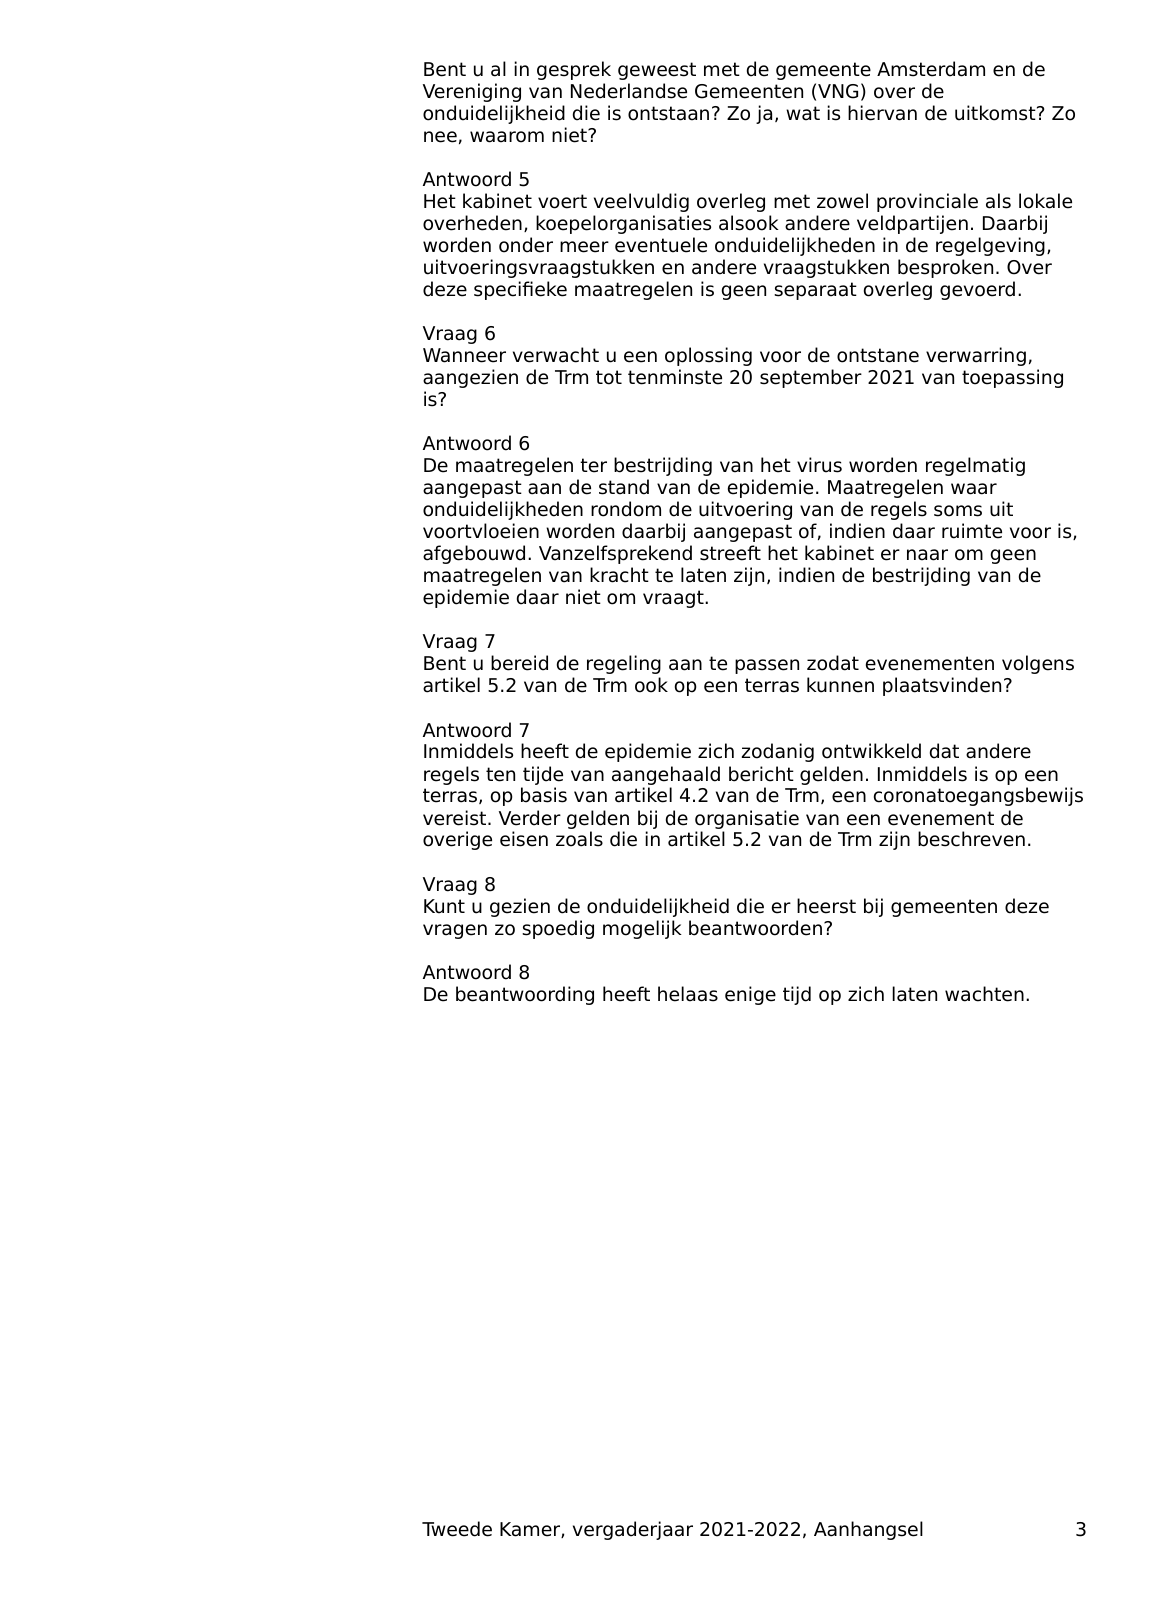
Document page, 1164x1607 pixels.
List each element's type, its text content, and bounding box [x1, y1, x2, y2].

text Bent u al in gesprek geweest met de gemeente Amsterdam en de Vereniging van Nederlandse Gemeenten (VNG) over de onduidelijkheid die is ontstaan? Zo ja, wat is hiervan de uitkomst? Zo nee, waarom niet? [422, 59, 1087, 147]
text Antwoord 5 [422, 169, 1087, 191]
text Antwoord 8 [422, 962, 1087, 984]
text Antwoord 6 [422, 433, 1087, 455]
text De maatregelen ter bestrijding van het virus worden regelmatig aangepast aan de stand van de epidemie. Maatregelen waar onduidelijkheden rondom de uitvoering van de regels soms uit voortvloeien worden daarbij aangepast of, indien daar ruimte voor is, afgebouwd. Vanzelfsprekend streeft het kabinet er naar om geen maatregelen van kracht te laten zijn, indien de bestrijding van de epidemie daar niet om vraagt. [422, 455, 1087, 609]
text Inmiddels heeft de epidemie zich zodanig ontwikkeld dat andere regels ten tijde van aangehaald bericht gelden. Inmiddels is op een terras, op basis van artikel 4.2 van de Trm, een coronatoegangsbewijs vereist. Verder gelden bij de organisatie van een evenement de overige eisen zoals die in artikel 5.2 van de Trm zijn beschreven. [422, 741, 1087, 851]
text Wanneer verwacht u een oplossing voor de ontstane verwarring, aangezien de Trm tot tenminste 20 september 2021 van toepassing is? [422, 345, 1087, 411]
text Vraag 8 [422, 873, 1087, 896]
text Het kabinet voert veelvuldig overleg met zowel provinciale als lokale overheden, koepelorganisaties alsook andere veldpartijen. Daarbij worden onder meer eventuele onduidelijkheden in de regelgeving, uitvoeringsvraagstukken en andere vraagstukken besproken. Over deze specifieke maatregelen is geen separaat overleg gevoerd. [422, 191, 1087, 301]
text Bent u bereid de regeling aan te passen zodat evenementen volgens artikel 5.2 van de Trm ook op een terras kunnen plaatsvinden? [422, 653, 1087, 697]
text Kunt u gezien de onduidelijkheid die er heerst bij gemeenten deze vragen zo spoedig mogelijk beantwoorden? [422, 896, 1087, 939]
text Vraag 7 [422, 631, 1087, 653]
text De beantwoording heeft helaas enige tijd op zich laten wachten. [422, 984, 1087, 1006]
text Antwoord 7 [422, 719, 1087, 741]
text Vraag 6 [422, 323, 1087, 345]
